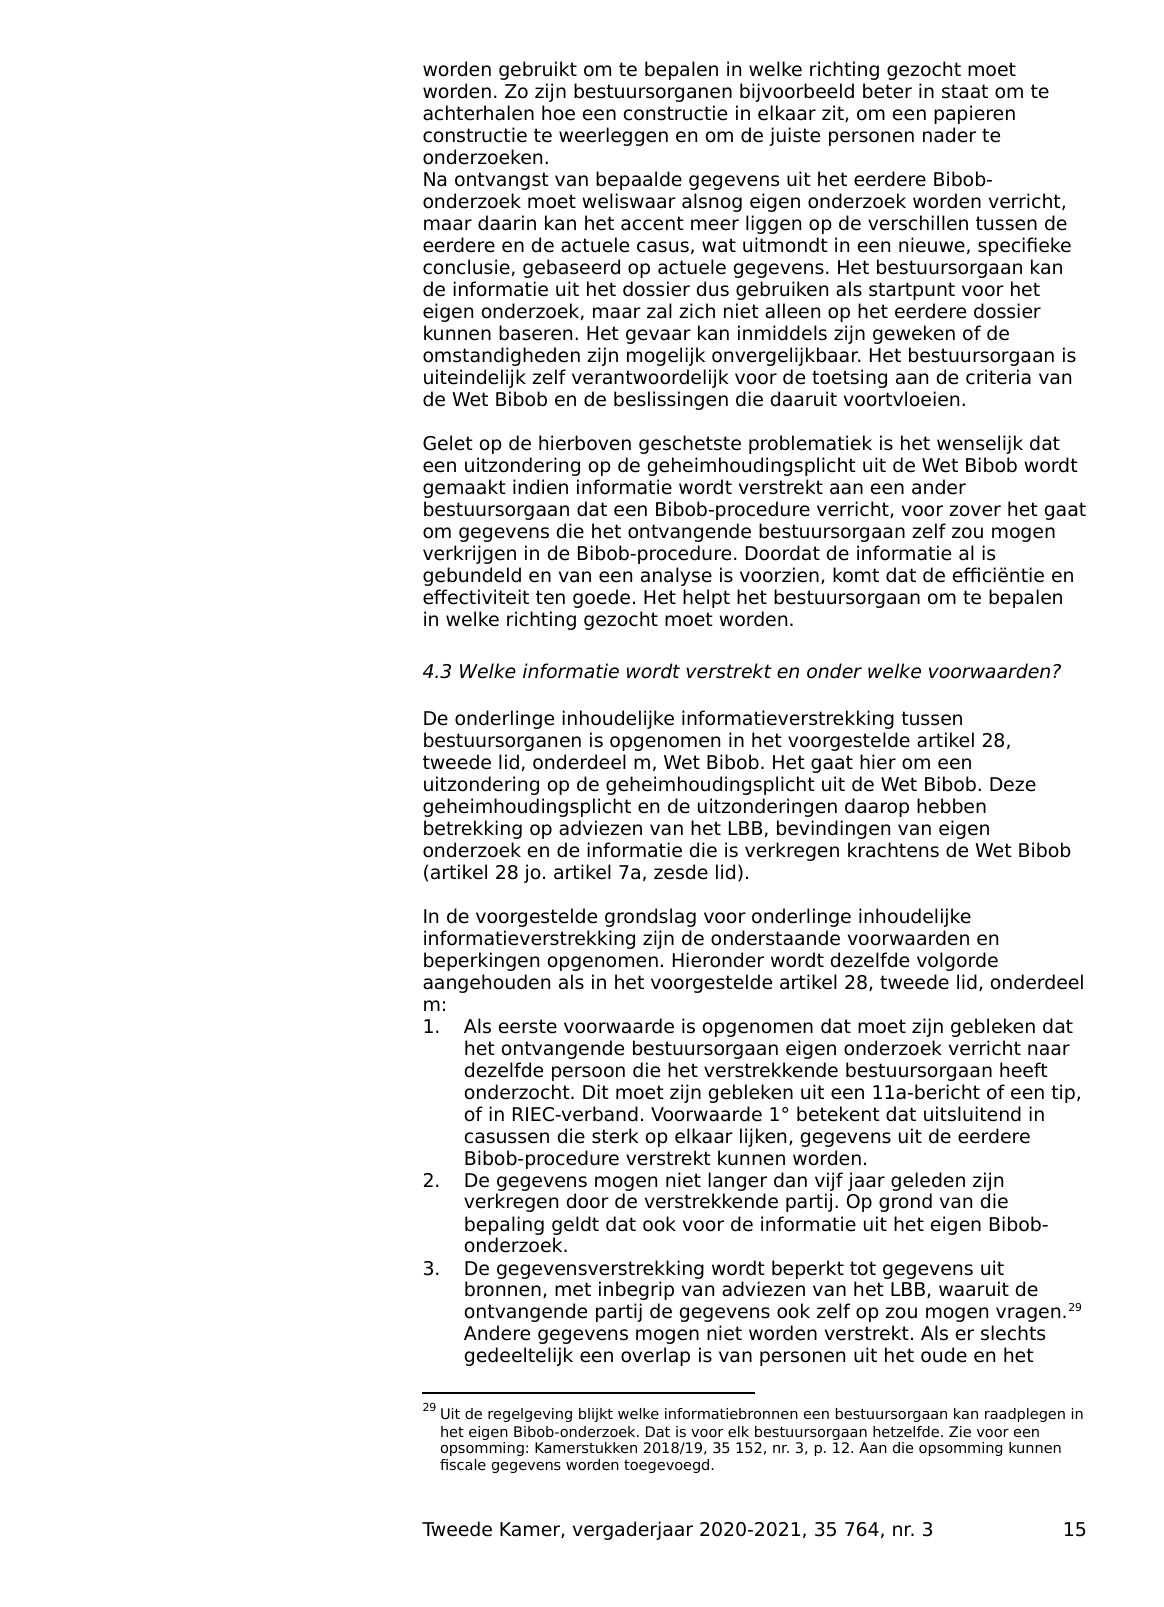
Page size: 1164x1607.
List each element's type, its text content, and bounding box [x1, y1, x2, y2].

subtitle 4.3 Welke informatie wordt verstrekt en onder welke voorwaarden? [422, 661, 1087, 683]
text worden gebruikt om te bepalen in welke richting gezocht moet worden. Zo zijn bestuursorganen bijvoorbeeld beter in staat om te achterhalen hoe een constructie in elkaar zit, om een papieren constructie te weerleggen en om de juiste personen nader te onderzoeken. [422, 59, 1087, 169]
text 3. De gegevensverstrekking wordt beperkt tot gegevens uit bronnen, met inbegrip van adviezen van het LBB, waaruit de ontvangende partij de gegevens ook zelf op zou mogen vragen. Andere gegevens mogen niet worden verstrekt. Als er slechts gedeeltelijk een overlap is van personen uit het oude en het [422, 1257, 1087, 1367]
text Na ontvangst van bepaalde gegevens uit het eerdere Bibob-onderzoek moet weliswaar alsnog eigen onderzoek worden verricht, maar daarin kan het accent meer liggen op de verschillen tussen de eerdere en de actuele casus, wat uitmondt in een nieuwe, specifieke conclusie, gebaseerd op actuele gegevens. Het bestuursorgaan kan de informatie uit het dossier dus gebruiken als startpunt voor het eigen onderzoek, maar zal zich niet alleen op het eerdere dossier kunnen baseren. Het gevaar kan inmiddels zijn geweken of de omstandigheden zijn mogelijk onvergelijkbaar. Het bestuursorgaan is uiteindelijk zelf verantwoordelijk voor de toetsing aan de criteria van de Wet Bibob en de beslissingen die daaruit voortvloeien. [422, 169, 1087, 411]
text Gelet op de hierboven geschetste problematiek is het wenselijk dat een uitzondering op de geheimhoudingsplicht uit de Wet Bibob wordt gemaakt indien informatie wordt verstrekt aan een ander bestuursorgaan dat een Bibob-procedure verricht, voor zover het gaat om gegevens die het ontvangende bestuursorgaan zelf zou mogen verkrijgen in de Bibob-procedure. Doordat de informatie al is gebundeld en van een analyse is voorzien, komt dat de efficiëntie en effectiviteit ten goede. Het helpt het bestuursorgaan om te bepalen in welke richting gezocht moet worden. [422, 433, 1087, 631]
text 2. De gegevens mogen niet langer dan vijf jaar geleden zijn verkregen door de verstrekkende partij. Op grond van die bepaling geldt dat ook voor de informatie uit het eigen Bibob-onderzoek. [422, 1169, 1087, 1257]
text In de voorgestelde grondslag voor onderlinge inhoudelijke informatieverstrekking zijn de onderstaande voorwaarden en beperkingen opgenomen. Hieronder wordt dezelfde volgorde aangehouden als in het voorgestelde artikel 28, tweede lid, onderdeel m: [422, 906, 1087, 1016]
text Uit de regelgeving blijkt welke informatiebronnen een bestuursorgaan kan raadplegen in het eigen Bibob-onderzoek. Dat is voor elk bestuursorgaan hetzelfde. Zie voor een opsomming: Kamerstukken 2018/19, 35 152, nr. 3, p. 12. Aan die opsomming kunnen fiscale gegevens worden toegevoegd. [422, 1402, 1087, 1474]
text De onderlinge inhoudelijke informatieverstrekking tussen bestuursorganen is opgenomen in het voorgestelde artikel 28, tweede lid, onderdeel m, Wet Bibob. Het gaat hier om een uitzondering op de geheimhoudingsplicht uit de Wet Bibob. Deze geheimhoudingsplicht en de uitzonderingen daarop hebben betrekking op adviezen van het LBB, bevindingen van eigen onderzoek en de informatie die is verkregen krachtens de Wet Bibob (artikel 28 jo. artikel 7a, zesde lid). [422, 708, 1087, 883]
text 1. Als eerste voorwaarde is opgenomen dat moet zijn gebleken dat het ontvangende bestuursorgaan eigen onderzoek verricht naar dezelfde persoon die het verstrekkende bestuursorgaan heeft onderzocht. Dit moet zijn gebleken uit een 11a-bericht of een tip, of in RIEC-verband. Voorwaarde 1° betekent dat uitsluitend in casussen die sterk op elkaar lijken, gegevens uit de eerdere Bibob-procedure verstrekt kunnen worden. [422, 1016, 1087, 1169]
